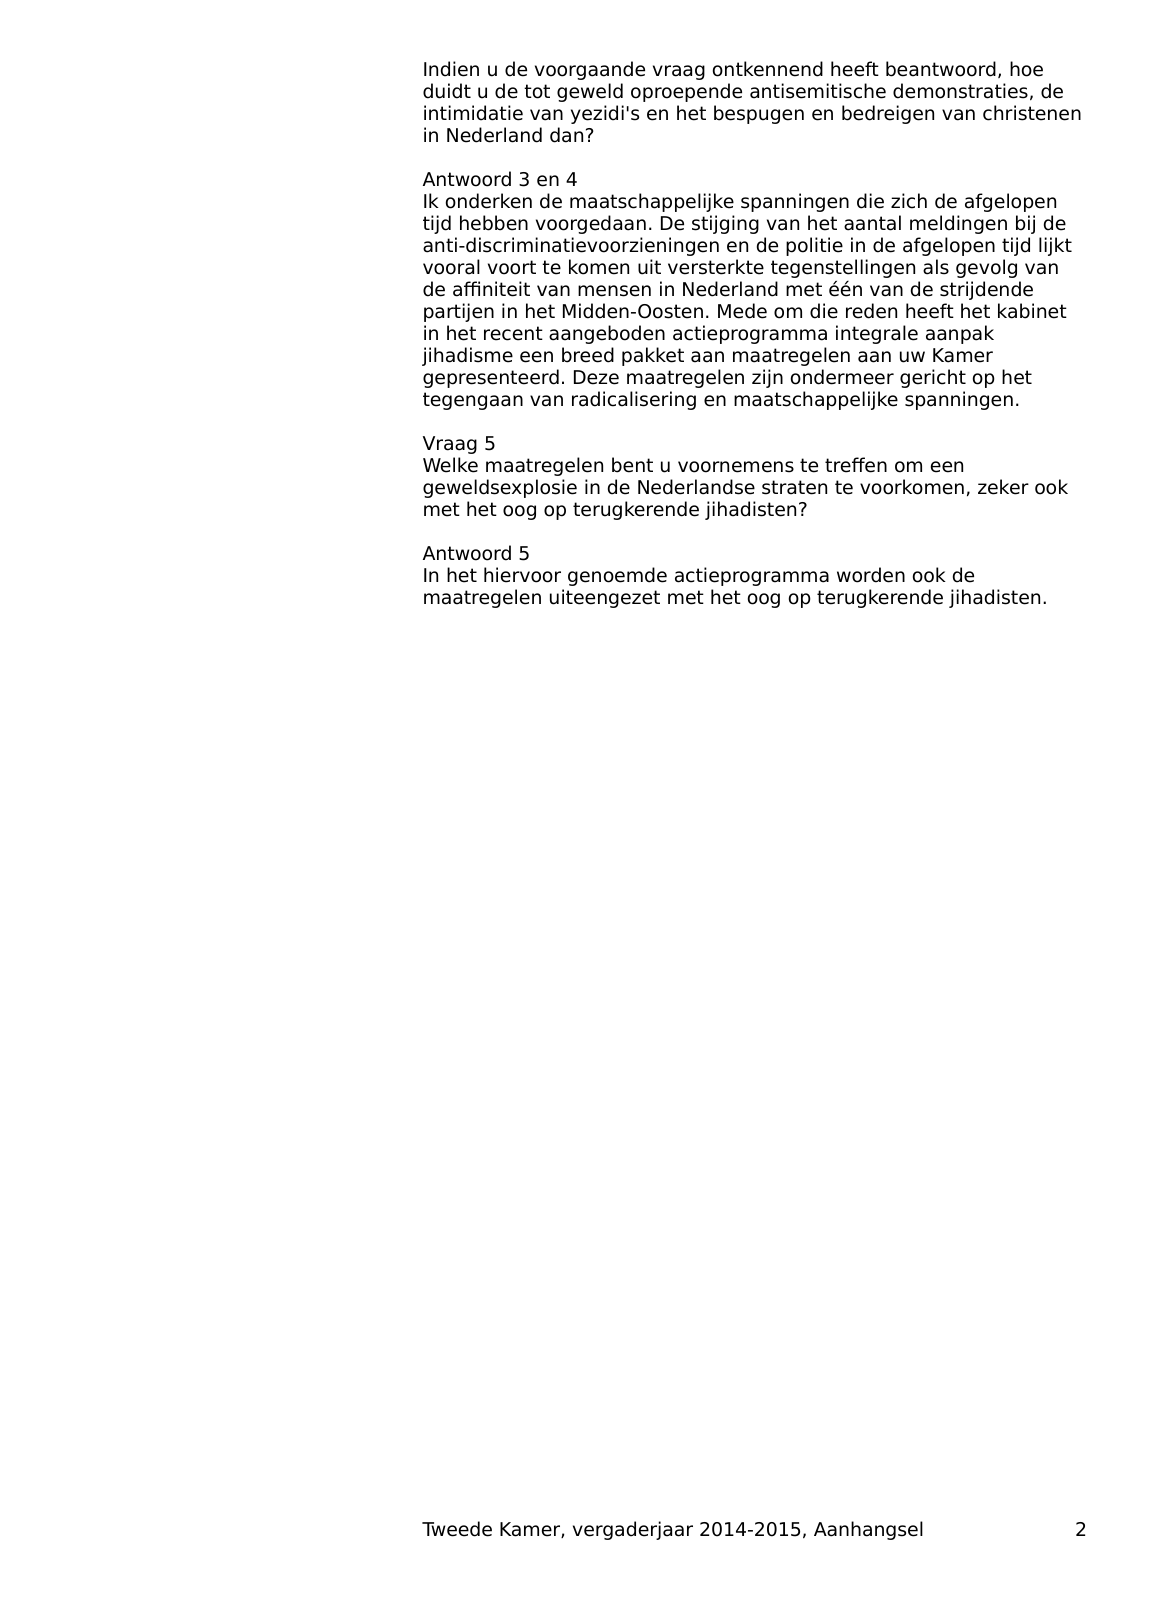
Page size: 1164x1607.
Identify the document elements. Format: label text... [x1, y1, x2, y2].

text Antwoord 3 en 4 [422, 169, 1087, 191]
text Indien u de voorgaande vraag ontkennend heeft beantwoord, hoe duidt u de tot geweld oproepende antisemitische demonstraties, de intimidatie van yezidi's en het bespugen en bedreigen van christenen in Nederland dan? [422, 59, 1087, 147]
text Ik onderken de maatschappelijke spanningen die zich de afgelopen tijd hebben voorgedaan. De stijging van het aantal meldingen bij de anti-discriminatievoorzieningen en de politie in de afgelopen tijd lijkt vooral voort te komen uit versterkte tegenstellingen als gevolg van de affiniteit van mensen in Nederland met één van de strijdende partijen in het Midden-Oosten. Mede om die reden heeft het kabinet in het recent aangeboden actieprogramma integrale aanpak jihadisme een breed pakket aan maatregelen aan uw Kamer gepresenteerd. Deze maatregelen zijn ondermeer gericht op het tegengaan van radicalisering en maatschappelijke spanningen. [422, 191, 1087, 411]
text Vraag 5 [422, 433, 1087, 455]
text In het hiervoor genoemde actieprogramma worden ook de maatregelen uiteengezet met het oog op terugkerende jihadisten. [422, 565, 1087, 609]
text Welke maatregelen bent u voornemens te treffen om een geweldsexplosie in de Nederlandse straten te voorkomen, zeker ook met het oog op terugkerende jihadisten? [422, 455, 1087, 521]
text Antwoord 5 [422, 543, 1087, 565]
